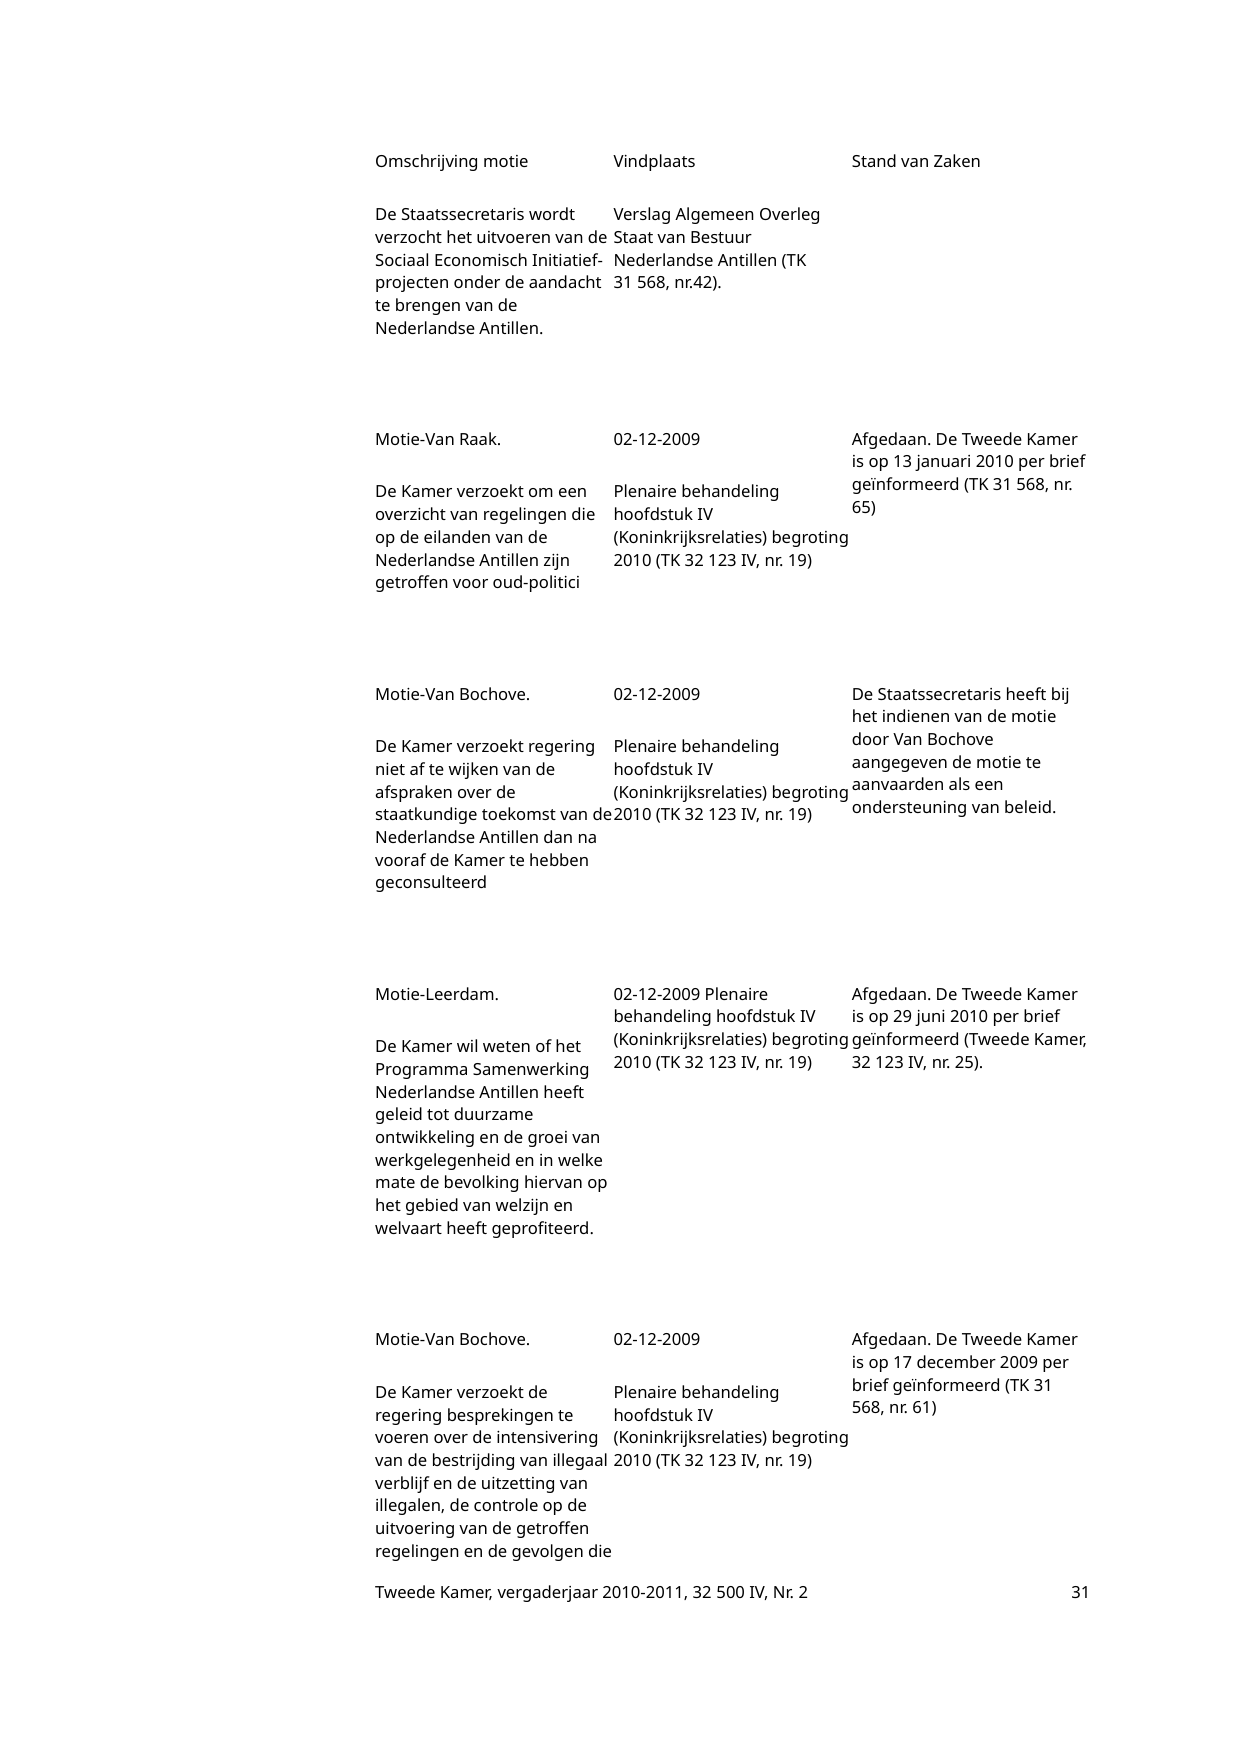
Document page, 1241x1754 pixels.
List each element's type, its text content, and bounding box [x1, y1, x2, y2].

table_cell Motie-Van Bochove. De Kamer verzoekt de regering besprekingen te voeren over de intensivering van de bestrijding van illegaal verblijf en de uitzetting van illegalen, de controle op de uitvoering van de getroffen regelingen en de gevolgen die [375, 1328, 613, 1562]
table_header Vindplaats [613, 150, 852, 203]
table_header Stand van Zaken [852, 150, 1090, 203]
table_cell [375, 369, 613, 427]
table_cell [613, 624, 852, 682]
table_cell [852, 203, 1090, 369]
table_header Omschrijving motie [375, 150, 613, 203]
table_cell Motie-Van Raak. De Kamer verzoekt om een overzicht van regelingen die op de eilanden van de Nederlandse Antillen zijn getroffen voor oud-politici [375, 428, 613, 624]
table_cell De Staatssecretaris wordt verzocht het uitvoeren van de Sociaal Economisch Initiatief- projecten onder de aandacht te brengen van de Nederlandse Antillen. [375, 203, 613, 369]
table_cell [375, 624, 613, 682]
table_cell De Staatssecretaris heeft bij het indienen van de motie door Van Bochove aangegeven de motie te aanvaarden als een ondersteuning van beleid. [852, 682, 1090, 924]
table_cell [613, 1269, 852, 1328]
table_cell [613, 924, 852, 982]
table_cell [852, 924, 1090, 982]
table_cell [852, 1269, 1090, 1328]
table_cell Motie-Van Bochove. De Kamer verzoekt regering niet af te wijken van de afspraken over de staatkundige toekomst van de Nederlandse Antillen dan na vooraf de Kamer te hebben geconsulteerd [375, 682, 613, 924]
table_cell [375, 924, 613, 982]
table_cell [852, 369, 1090, 427]
table_cell Afgedaan. De Tweede Kamer is op 17 december 2009 per brief geïnformeerd (TK 31 568, nr. 61) [852, 1328, 1090, 1562]
table_cell 02-12-2009 Plenaire behandeling hoofdstuk IV (Koninkrijksrelaties) begroting 2010 (TK 32 123 IV, nr. 19) [613, 682, 852, 924]
table_cell Afgedaan. De Tweede Kamer is op 13 januari 2010 per brief geïnformeerd (TK 31 568, nr. 65) [852, 428, 1090, 624]
table_cell Motie-Leerdam. De Kamer wil weten of het Programma Samenwerking Nederlandse Antillen heeft geleid tot duurzame ontwikkeling en de groei van werkgelegenheid en in welke mate de bevolking hiervan op het gebied van welzijn en welvaart heeft geprofiteerd. [375, 982, 613, 1269]
table_cell 02-12-2009 Plenaire behandeling hoofdstuk IV (Koninkrijksrelaties) begroting 2010 (TK 32 123 IV, nr. 19) [613, 982, 852, 1269]
table_cell 02-12-2009 Plenaire behandeling hoofdstuk IV (Koninkrijksrelaties) begroting 2010 (TK 32 123 IV, nr. 19) [613, 428, 852, 624]
table_cell Verslag Algemeen Overleg Staat van Bestuur Nederlandse Antillen (TK 31 568, nr.42). [613, 203, 852, 369]
table_cell [613, 369, 852, 427]
table_cell Afgedaan. De Tweede Kamer is op 29 juni 2010 per brief geïnformeerd (Tweede Kamer, 32 123 IV, nr. 25). [852, 982, 1090, 1269]
table_cell [375, 1269, 613, 1328]
table_cell [852, 624, 1090, 682]
table_cell 02-12-2009 Plenaire behandeling hoofdstuk IV (Koninkrijksrelaties) begroting 2010 (TK 32 123 IV, nr. 19) [613, 1328, 852, 1562]
